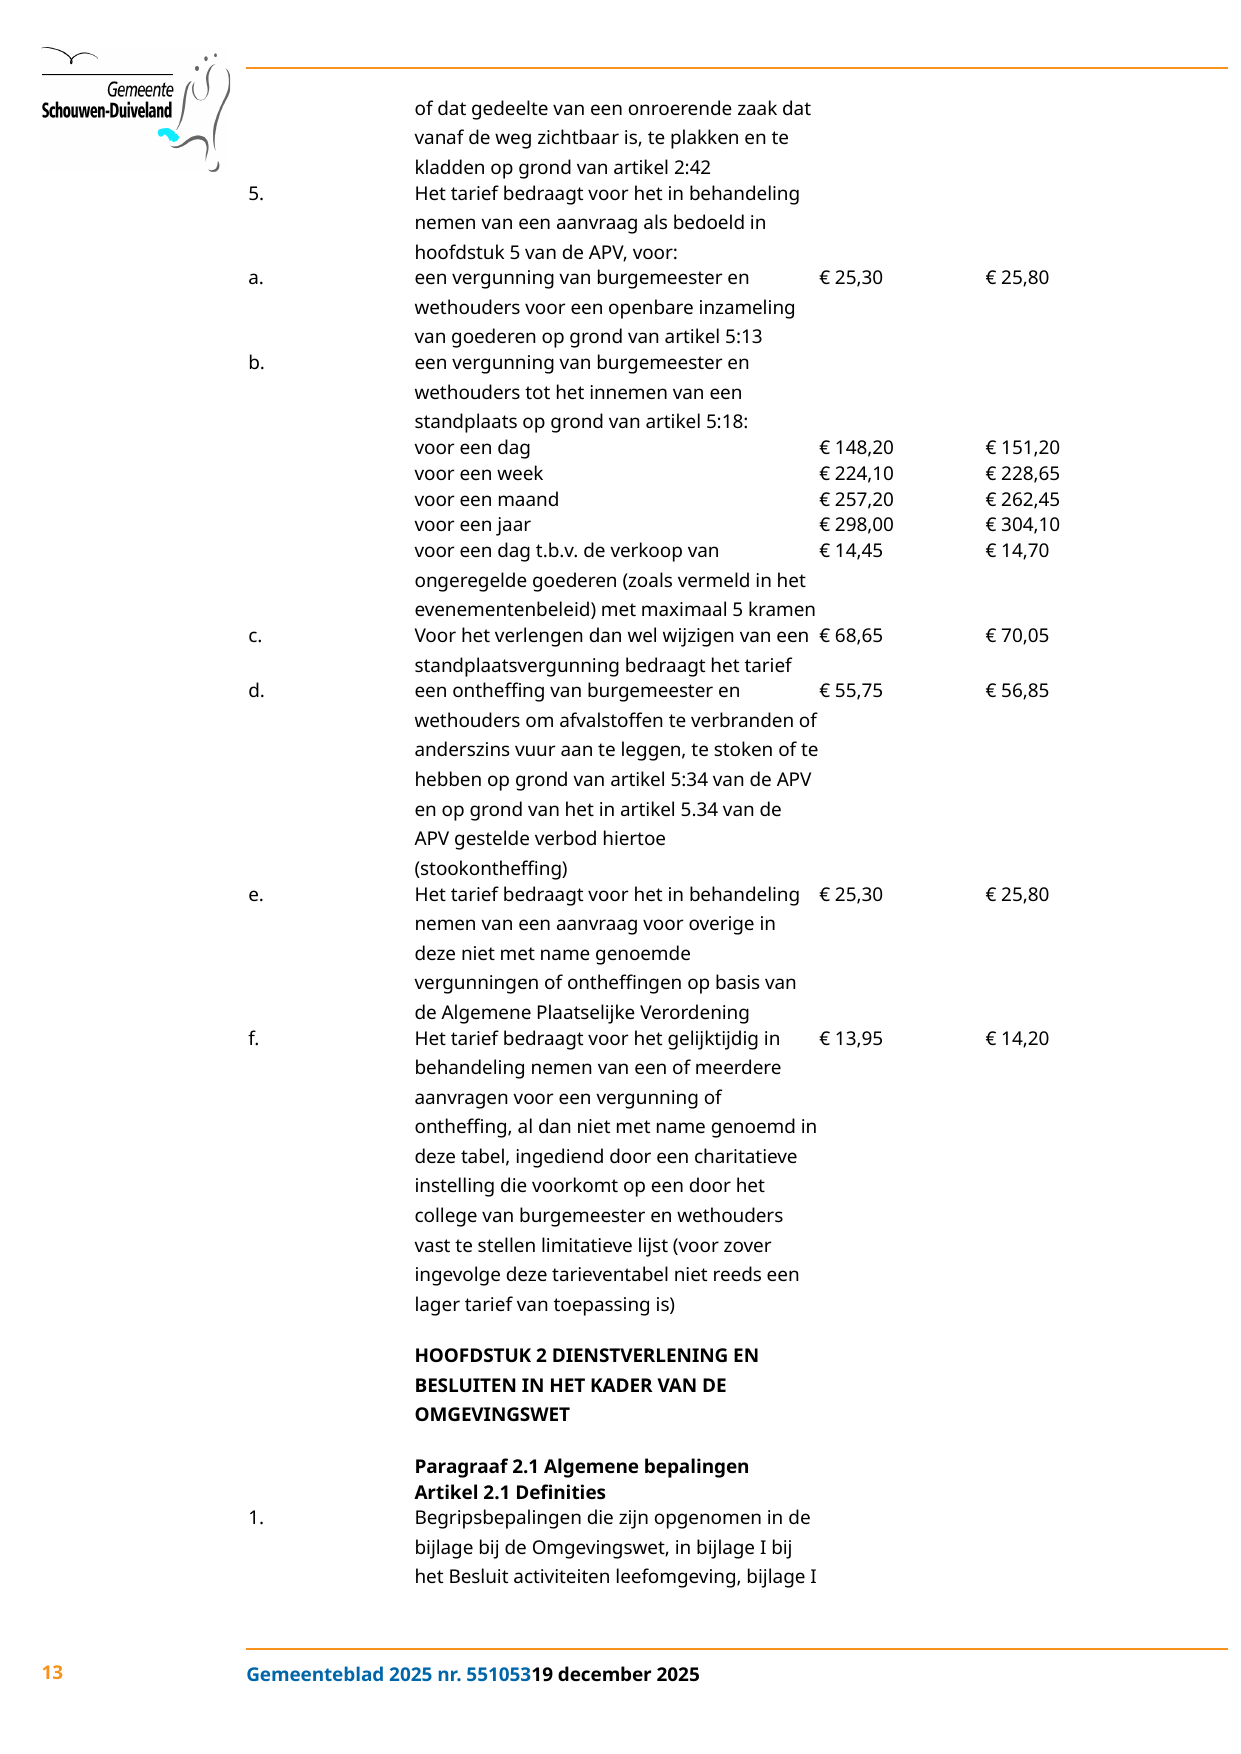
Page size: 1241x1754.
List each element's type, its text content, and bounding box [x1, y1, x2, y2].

table_cell Het tarief bedraagt voor het in behandeling nemen van een aanvraag voor overige in deze niet met name genoemde vergunningen of ontheffingen op basis van de Algemene Plaatselijke Verordening [414, 881, 819, 1025]
table_cell [819, 350, 985, 434]
table_cell € 13,95 [819, 1025, 985, 1317]
table_cell € 14,45 [819, 537, 985, 622]
table_cell een vergunning van burgemeester en wethouders tot het innemen van een standplaats op grond van artikel 5:18: [414, 350, 819, 434]
table_cell e. [248, 881, 414, 1025]
table_cell [985, 95, 1152, 180]
table_cell € 70,05 [985, 622, 1152, 677]
table_cell € 257,20 [819, 486, 985, 512]
table_cell een ontheffing van burgemeester en wethouders om afvalstoffen te verbranden of anderszins vuur aan te leggen, te stoken of te hebben op grond van artikel 5:34 van de APV en op grond van het in artikel 5.34 van de APV gestelde verbod hiertoe (stookontheffing) [414, 678, 819, 881]
table_cell [985, 1453, 1152, 1479]
table_cell € 25,80 [985, 881, 1152, 1025]
table_cell [985, 1428, 1152, 1453]
table_cell € 25,80 [985, 265, 1152, 349]
table_cell [248, 486, 414, 512]
table_cell [248, 1343, 414, 1427]
table_cell Voor het verlengen dan wel wijzigen van een standplaatsvergunning bedraagt het tarief [414, 622, 819, 677]
table_cell € 25,30 [819, 265, 985, 349]
table_cell [414, 1317, 819, 1342]
table_cell [819, 180, 985, 264]
table_cell Het tarief bedraagt voor het gelijktijdig in behandeling nemen van een of meerdere aanvragen voor een vergunning of ontheffing, al dan niet met name genoemd in deze tabel, ingediend door een charitatieve instelling die voorkomt op een door het college van burgemeester en wethouders vast te stellen limitatieve lijst (voor zover ingevolge deze tarieventabel niet reeds een lager tarief van toepassing is) [414, 1025, 819, 1317]
table_cell [985, 1479, 1152, 1504]
table_cell of dat gedeelte van een onroerende zaak dat vanaf de weg zichtbaar is, te plakken en te kladden op grond van artikel 2:42 [414, 95, 819, 180]
table_cell € 298,00 [819, 512, 985, 537]
table_cell € 148,20 [819, 434, 985, 460]
table_cell een vergunning van burgemeester en wethouders voor een openbare inzameling van goederen op grond van artikel 5:13 [414, 265, 819, 349]
table_cell [248, 537, 414, 622]
table_cell [985, 1317, 1152, 1342]
table_cell [819, 1317, 985, 1342]
table_cell [414, 1428, 819, 1453]
table_cell [248, 95, 414, 180]
table_cell [248, 434, 414, 460]
table_cell HOOFDSTUK 2 DIENSTVERLENING EN BESLUITEN IN HET KADER VAN DE OMGEVINGSWET [414, 1343, 819, 1427]
table_cell d. [248, 678, 414, 881]
table_cell [819, 1479, 985, 1504]
table_cell [819, 1453, 985, 1479]
table_cell [985, 1343, 1152, 1427]
table_cell [985, 180, 1152, 264]
table_cell [819, 1428, 985, 1453]
table_cell voor een jaar [414, 512, 819, 537]
table_cell [248, 1317, 414, 1342]
table_cell [819, 1505, 985, 1589]
table_cell Paragraaf 2.1 Algemene bepalingen [414, 1453, 819, 1479]
table_cell voor een dag t.b.v. de verkoop van ongeregelde goederen (zoals vermeld in het evenementenbeleid) met maximaal 5 kramen [414, 537, 819, 622]
table_cell [248, 1428, 414, 1453]
table_cell € 68,65 [819, 622, 985, 677]
table_cell [819, 95, 985, 180]
table_cell € 304,10 [985, 512, 1152, 537]
table_cell [819, 1343, 985, 1427]
table_cell € 14,20 [985, 1025, 1152, 1317]
table_cell [248, 1479, 414, 1504]
table_cell € 56,85 [985, 678, 1152, 881]
table_cell 1. [248, 1505, 414, 1589]
picture [41, 47, 231, 172]
table_cell Begripsbepalingen die zijn opgenomen in de bijlage bij de Omgevingswet, in bijlage I bij het Besluit activiteiten leefomgeving, bijlage I [414, 1505, 819, 1589]
table_cell Artikel 2.1 Definities [414, 1479, 819, 1504]
table_cell a. [248, 265, 414, 349]
table_cell b. [248, 350, 414, 434]
table_cell [985, 350, 1152, 434]
table_cell [985, 1505, 1152, 1589]
table_cell € 55,75 [819, 678, 985, 881]
table_cell 5. [248, 180, 414, 264]
table_cell € 151,20 [985, 434, 1152, 460]
table_cell € 228,65 [985, 460, 1152, 486]
table_cell € 14,70 [985, 537, 1152, 622]
table_cell voor een dag [414, 434, 819, 460]
table_cell € 25,30 [819, 881, 985, 1025]
table_cell [248, 460, 414, 486]
table_cell f. [248, 1025, 414, 1317]
table_cell voor een maand [414, 486, 819, 512]
table_cell € 224,10 [819, 460, 985, 486]
table_cell € 262,45 [985, 486, 1152, 512]
table_cell Het tarief bedraagt voor het in behandeling nemen van een aanvraag als bedoeld in hoofdstuk 5 van de APV, voor: [414, 180, 819, 264]
table_cell [248, 1453, 414, 1479]
table_cell c. [248, 622, 414, 677]
table_cell [248, 512, 414, 537]
table_cell voor een week [414, 460, 819, 486]
